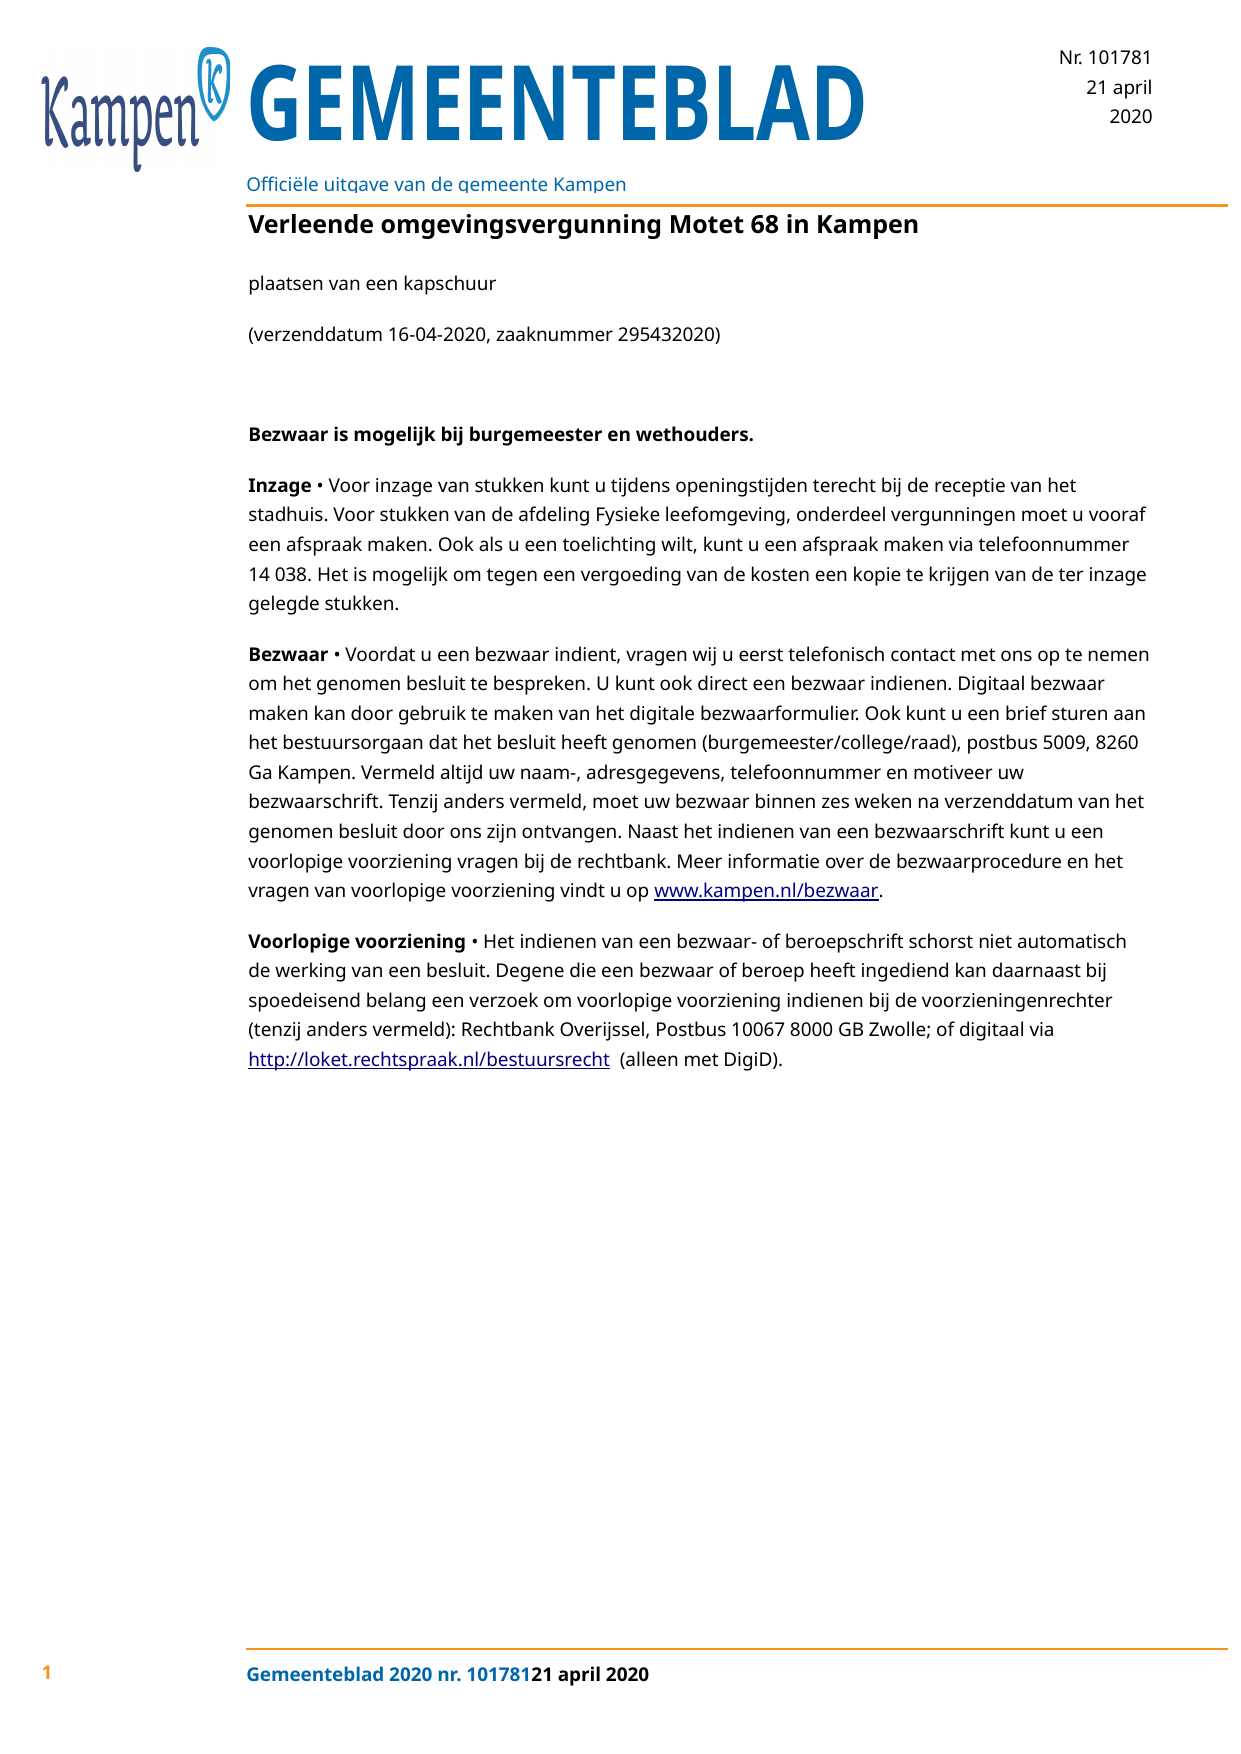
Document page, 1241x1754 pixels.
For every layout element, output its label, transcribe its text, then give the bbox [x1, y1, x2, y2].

text (verzenddatum 16-04-2020, zaaknummer 295432020) [248, 321, 1152, 346]
text Voorlopige voorziening • Het indienen van een bezwaar- of beroepschrift schorst niet automatisch de werking van een besluit. Degene die een bezwaar of beroep heeft ingediend kan daarnaast bij spoedeisend belang een verzoek om voorlopige voorziening indienen bij de voorzieningenrechter (tenzij anders vermeld): Rechtbank Overijssel, Postbus 10067 8000 GB Zwolle; of digitaal via http://loket.rechtspraak.nl/bestuursrecht (alleen met DigiD). [248, 928, 1152, 1072]
text Bezwaar is mogelijk bij burgemeester en wethouders. [248, 422, 1152, 447]
text Inzage • Voor inzage van stukken kunt u tijdens openingstijden terecht bij de receptie van het stadhuis. Voor stukken van de afdeling Fysieke leefomgeving, onderdeel vergunningen moet u vooraf een afspraak maken. Ook als u een toelichting wilt, kunt u een afspraak maken via telefoonnummer 14 038. Het is mogelijk om tegen een vergoeding van de kosten een kopie te krijgen van de ter inzage gelegde stukken. [248, 472, 1152, 616]
picture [41, 47, 231, 172]
text Verleende omgevingsvergunning Motet 68 in Kampen [248, 207, 1152, 241]
text plaatsen van een kapschuur [248, 270, 1152, 296]
text Bezwaar • Voordat u een bezwaar indient, vragen wij u eerst telefonisch contact met ons op te nemen om het genomen besluit te bespreken. U kunt ook direct een bezwaar indienen. Digitaal bezwaar maken kan door gebruik te maken van het digitale bezwaarformulier. Ook kunt u een brief sturen aan het bestuursorgaan dat het besluit heeft genomen (burgemeester/college/raad), postbus 5009, 8260 Ga Kampen. Vermeld altijd uw naam-, adresgegevens, telefoonnummer en motiveer uw bezwaarschrift. Tenzij anders vermeld, moet uw bezwaar binnen zes weken na verzenddatum van het genomen besluit door ons zijn ontvangen. Naast het indienen van een bezwaarschrift kunt u een voorlopige voorziening vragen bij de rechtbank. Meer informatie over de bezwaarprocedure en het vragen van voorlopige voorziening vindt u op www.kampen.nl/bezwaar. [248, 641, 1152, 903]
